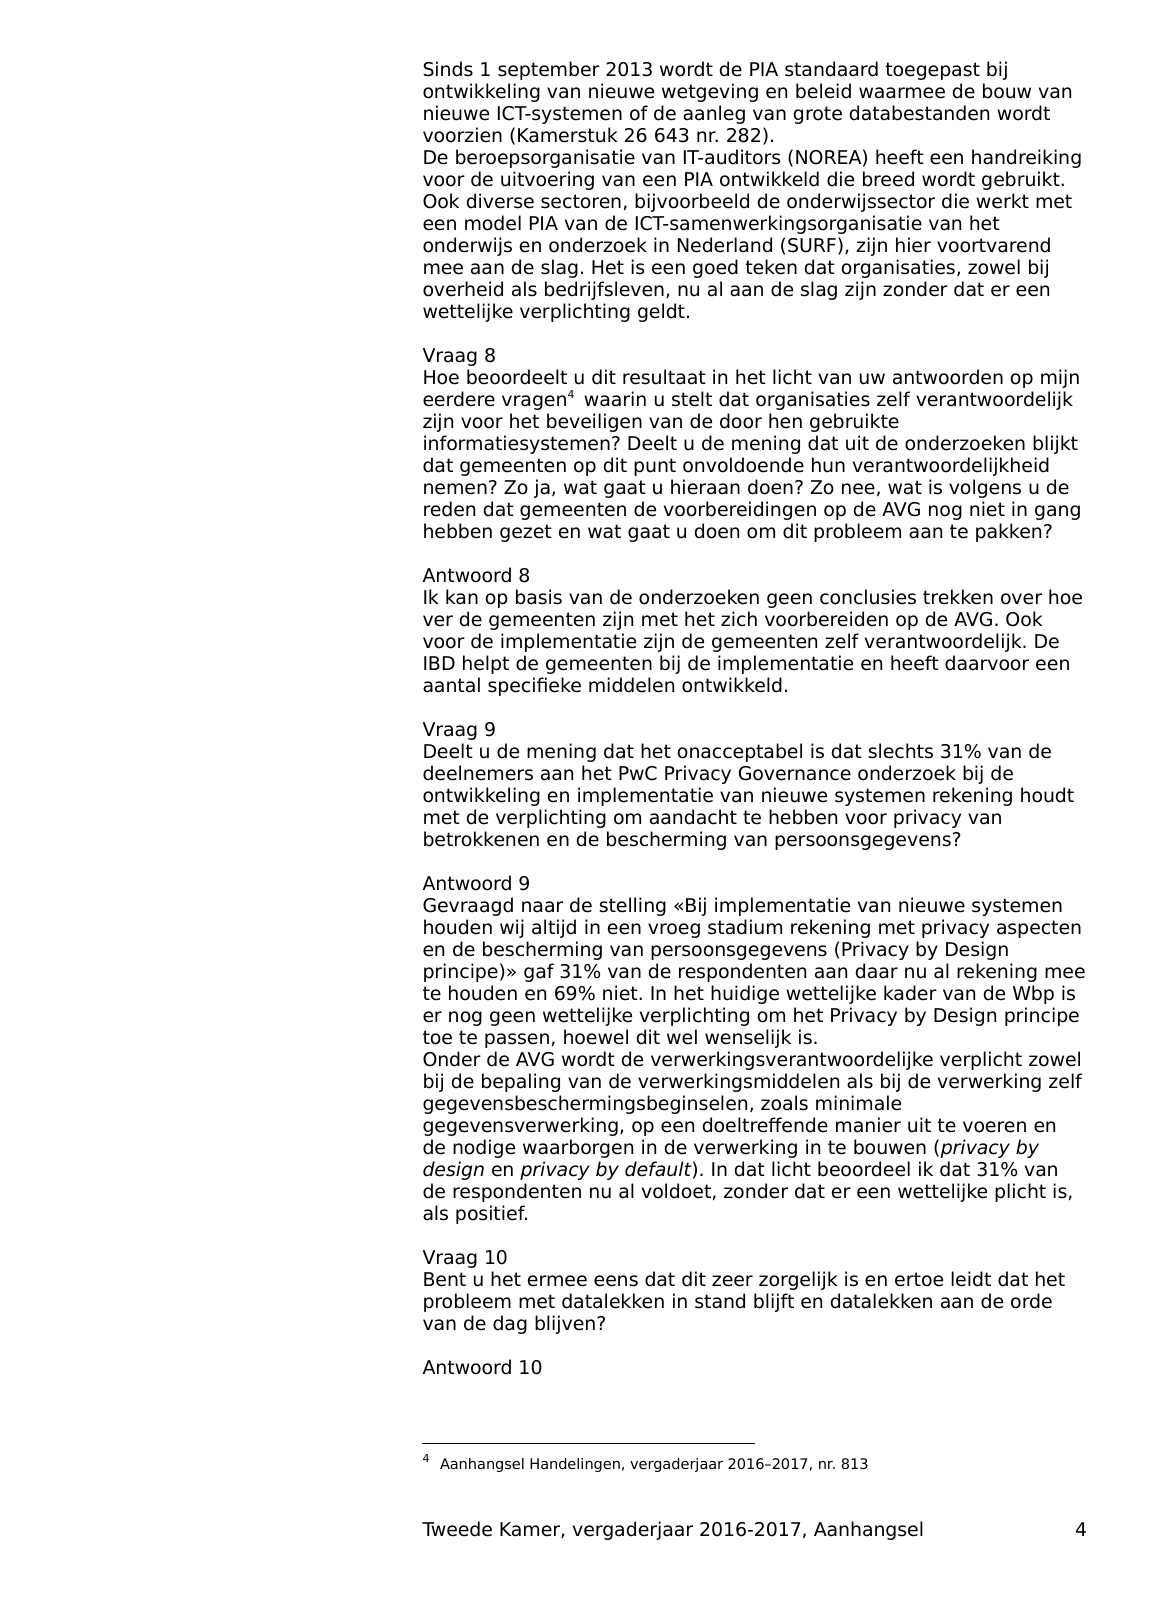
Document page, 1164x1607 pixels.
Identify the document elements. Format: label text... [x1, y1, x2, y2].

text De beroepsorganisatie van IT-auditors (NOREA) heeft een handreiking voor de uitvoering van een PIA ontwikkeld die breed wordt gebruikt. Ook diverse sectoren, bijvoorbeeld de onderwijssector die werkt met een model PIA van de ICT-samenwerkingsorganisatie van het onderwijs en onderzoek in Nederland (SURF), zijn hier voortvarend mee aan de slag. Het is een goed teken dat organisaties, zowel bij overheid als bedrijfsleven, nu al aan de slag zijn zonder dat er een wettelijke verplichting geldt. [422, 147, 1087, 323]
text Hoe beoordeelt u dit resultaat in het licht van uw antwoorden op mijn eerdere vragen waarin u stelt dat organisaties zelf verantwoordelijk zijn voor het beveiligen van de door hen gebruikte informatiesystemen? Deelt u de mening dat uit de onderzoeken blijkt dat gemeenten op dit punt onvoldoende hun verantwoordelijkheid nemen? Zo ja, wat gaat u hieraan doen? Zo nee, wat is volgens u de reden dat gemeenten de voorbereidingen op de AVG nog niet in gang hebben gezet en wat gaat u doen om dit probleem aan te pakken? [422, 367, 1087, 543]
text Antwoord 9 [422, 873, 1087, 895]
text Antwoord 8 [422, 565, 1087, 587]
text Deelt u de mening dat het onacceptabel is dat slechts 31% van de deelnemers aan het PwC Privacy Governance onderzoek bij de ontwikkeling en implementatie van nieuwe systemen rekening houdt met de verplichting om aandacht te hebben voor privacy van betrokkenen en de bescherming van persoonsgegevens? [422, 741, 1087, 851]
text Gevraagd naar de stelling «Bij implementatie van nieuwe systemen houden wij altijd in een vroeg stadium rekening met privacy aspecten en de bescherming van persoonsgegevens (Privacy by Design principe)» gaf 31% van de respondenten aan daar nu al rekening mee te houden en 69% niet. In het huidige wettelijke kader van de Wbp is er nog geen wettelijke verplichting om het Privacy by Design principe toe te passen, hoewel dit wel wenselijk is. [422, 895, 1087, 1049]
text Sinds 1 september 2013 wordt de PIA standaard toegepast bij ontwikkeling van nieuwe wetgeving en beleid waarmee de bouw van nieuwe ICT-systemen of de aanleg van grote databestanden wordt voorzien (Kamerstuk 26 643 nr. 282). [422, 59, 1087, 147]
text Vraag 10 [422, 1247, 1087, 1269]
text Aanhangsel Handelingen, vergaderjaar 2016–2017, nr. 813 [422, 1452, 1087, 1474]
text Onder de AVG wordt de verwerkingsverantwoordelijke verplicht zowel bij de bepaling van de verwerkingsmiddelen als bij de verwerking zelf gegevensbeschermingsbeginselen, zoals minimale gegevensverwerking, op een doeltreffende manier uit te voeren en de nodige waarborgen in de verwerking in te bouwen (privacy by design en privacy by default). In dat licht beoordeel ik dat 31% van de respondenten nu al voldoet, zonder dat er een wettelijke plicht is, als positief. [422, 1049, 1087, 1225]
text Vraag 9 [422, 719, 1087, 741]
text Antwoord 10 [422, 1357, 1087, 1379]
text Bent u het ermee eens dat dit zeer zorgelijk is en ertoe leidt dat het probleem met datalekken in stand blijft en datalekken aan de orde van de dag blijven? [422, 1269, 1087, 1335]
text Vraag 8 [422, 345, 1087, 367]
text Ik kan op basis van de onderzoeken geen conclusies trekken over hoe ver de gemeenten zijn met het zich voorbereiden op de AVG. Ook voor de implementatie zijn de gemeenten zelf verantwoordelijk. De IBD helpt de gemeenten bij de implementatie en heeft daarvoor een aantal specifieke middelen ontwikkeld. [422, 587, 1087, 697]
